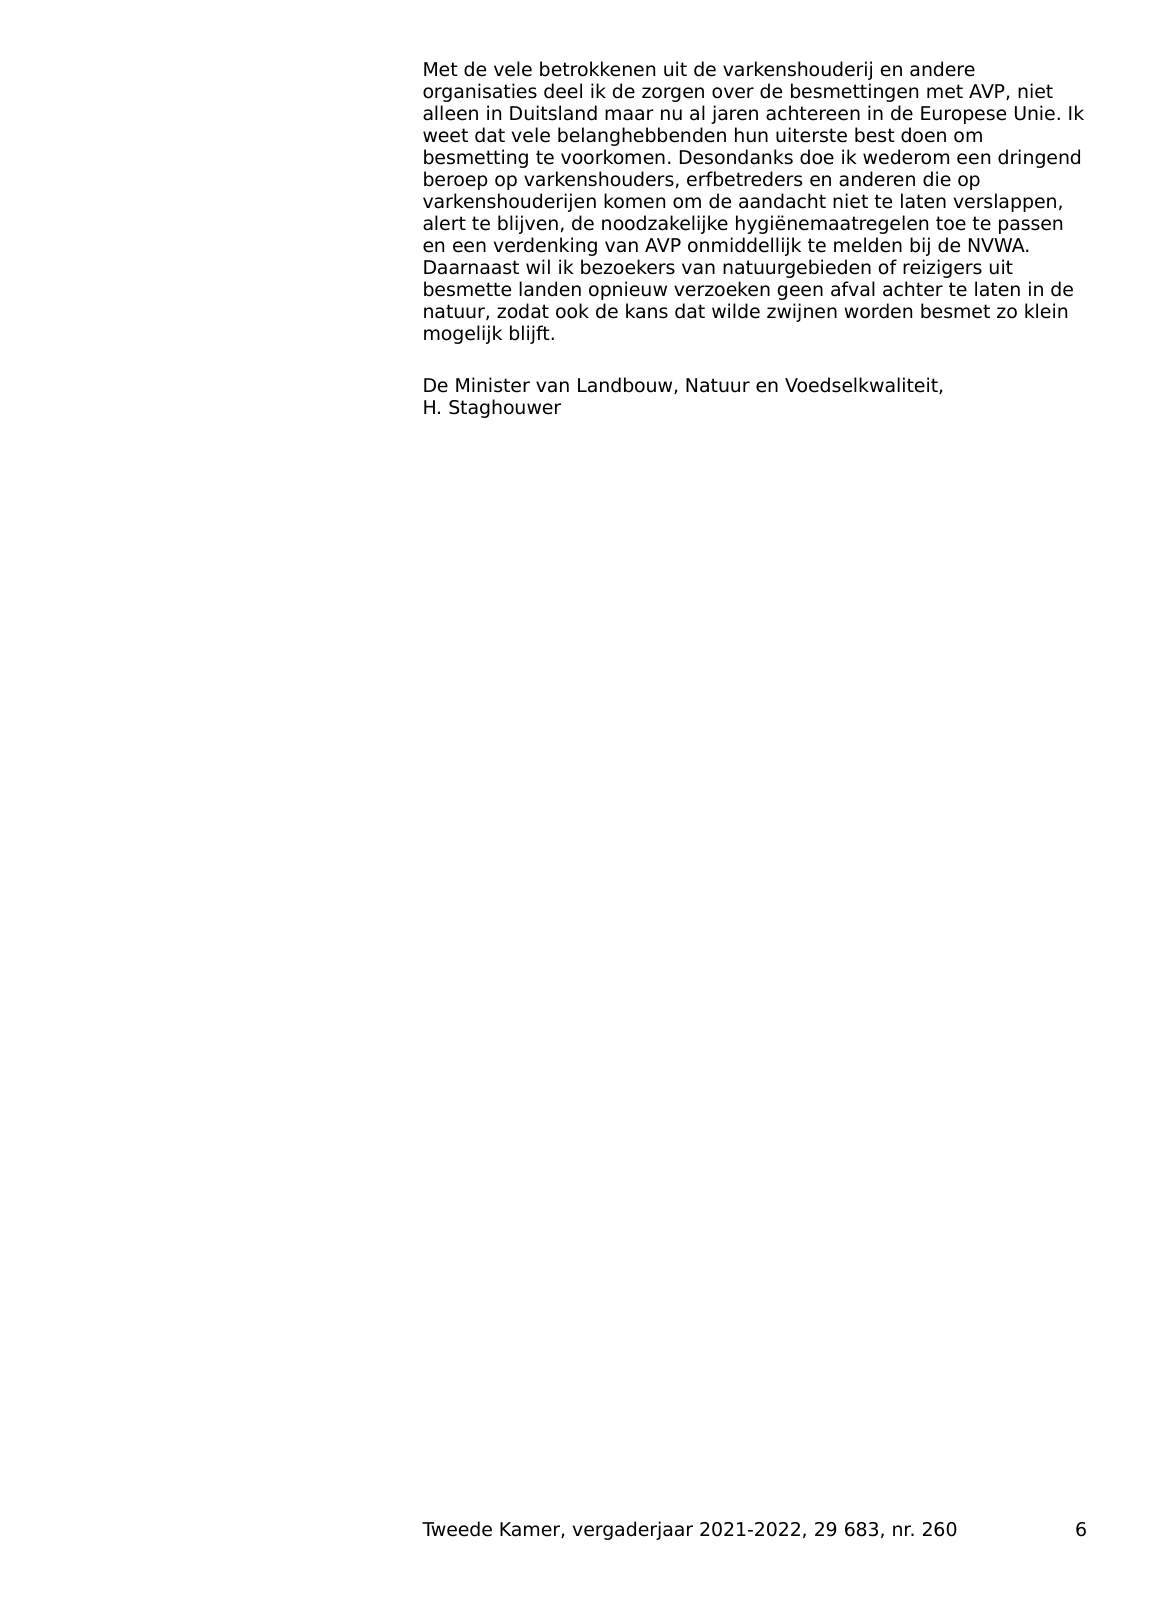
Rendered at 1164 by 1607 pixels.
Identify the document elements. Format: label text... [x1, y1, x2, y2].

text Met de vele betrokkenen uit de varkenshouderij en andere organisaties deel ik de zorgen over de besmettingen met AVP, niet alleen in Duitsland maar nu al jaren achtereen in de Europese Unie. Ik weet dat vele belanghebbenden hun uiterste best doen om besmetting te voorkomen. Desondanks doe ik wederom een dringend beroep op varkenshouders, erfbetreders en anderen die op varkenshouderijen komen om de aandacht niet te laten verslappen, alert te blijven, de noodzakelijke hygiënemaatregelen toe te passen en een verdenking van AVP onmiddellijk te melden bij de NVWA. Daarnaast wil ik bezoekers van natuurgebieden of reizigers uit besmette landen opnieuw verzoeken geen afval achter te laten in de natuur, zodat ook de kans dat wilde zwijnen worden besmet zo klein mogelijk blijft. [422, 59, 1087, 345]
text De Minister van Landbouw, Natuur en Voedselkwaliteit, H. Staghouwer [422, 375, 1087, 419]
